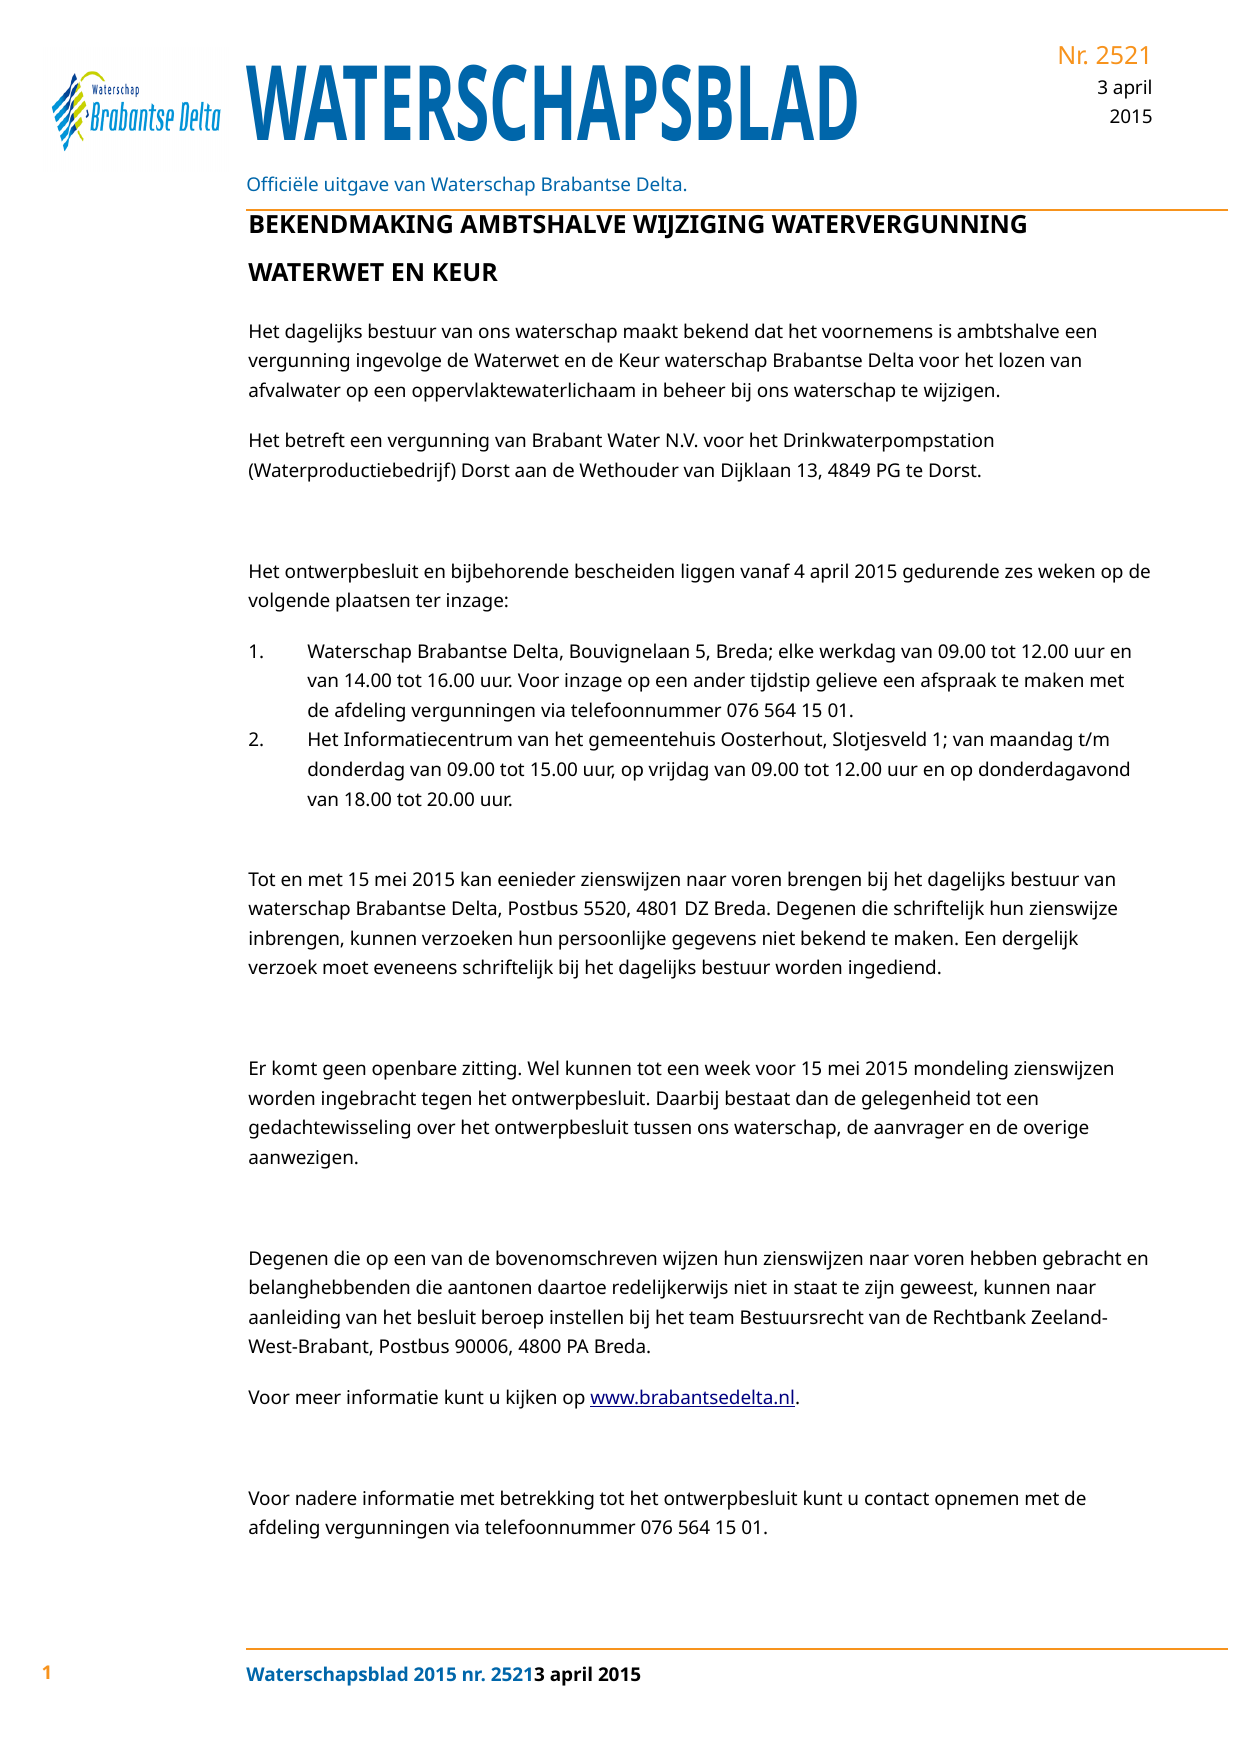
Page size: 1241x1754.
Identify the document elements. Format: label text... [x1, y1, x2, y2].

picture [41, 47, 231, 172]
text BEKENDMAKING AMBTSHALVE WIJZIGING WATERVERGUNNING WATERWET EN KEUR [248, 211, 1152, 288]
list Waterschap Brabantse Delta, Bouvignelaan 5, Breda; elke werkdag van 09.00 tot 12.00 uur en van 14.00 tot 16.00 uur. Voor inzage op een ander tijdstip gelieve een afspraak te maken met de afdeling vergunningen via telefoonnummer 076 564 15 01. [248, 638, 1152, 723]
text Het betreft een vergunning van Brabant Water N.V. voor het Drinkwaterpompstation (Waterproductiebedrijf) Dorst aan de Wethouder van Dijklaan 13, 4849 PG te Dorst. [248, 427, 1152, 483]
text Het dagelijks bestuur van ons waterschap maakt bekend dat het voornemens is ambtshalve een vergunning ingevolge de Waterwet en de Keur waterschap Brabantse Delta voor het lozen van afvalwater op een oppervlaktewaterlichaam in beheer bij ons waterschap te wijzigen. [248, 318, 1152, 403]
text Het ontwerpbesluit en bijbehorende bescheiden liggen vanaf 4 april 2015 gedurende zes weken op de volgende plaatsen ter inzage: [248, 558, 1152, 613]
text Voor nadere informatie met betrekking tot het ontwerpbesluit kunt u contact opnemen met de afdeling vergunningen via telefoonnummer 076 564 15 01. [248, 1485, 1152, 1540]
text Er komt geen openbare zitting. Wel kunnen tot een week voor 15 mei 2015 mondeling zienswijzen worden ingebracht tegen het ontwerpbesluit. Daarbij bestaat dan de gelegenheid tot een gedachtewisseling over het ontwerpbesluit tussen ons waterschap, de aanvrager en de overige aanwezigen. [248, 1055, 1152, 1170]
text Degenen die op een van de bovenomschreven wijzen hun zienswijzen naar voren hebben gebracht en belanghebbenden die aantonen daartoe redelijkerwijs niet in staat te zijn geweest, kunnen naar aanleiding van het besluit beroep instellen bij het team Bestuursrecht van de Rechtbank Zeeland-West-Brabant, Postbus 90006, 4800 PA Breda. [248, 1245, 1152, 1359]
text Voor meer informatie kunt u kijken op www.brabantsedelta.nl. [248, 1384, 1152, 1410]
list Het Informatiecentrum van het gemeentehuis Oosterhout, Slotjesveld 1; van maandag t/m donderdag van 09.00 tot 15.00 uur, op vrijdag van 09.00 tot 12.00 uur en op donderdagavond van 18.00 tot 20.00 uur. [248, 727, 1152, 812]
text Tot en met 15 mei 2015 kan eenieder zienswijzen naar voren brengen bij het dagelijks bestuur van waterschap Brabantse Delta, Postbus 5520, 4801 DZ Breda. Degenen die schriftelijk hun zienswijze inbrengen, kunnen verzoeken hun persoonlijke gegevens niet bekend te maken. Een dergelijk verzoek moet eveneens schriftelijk bij het dagelijks bestuur worden ingediend. [248, 866, 1152, 980]
